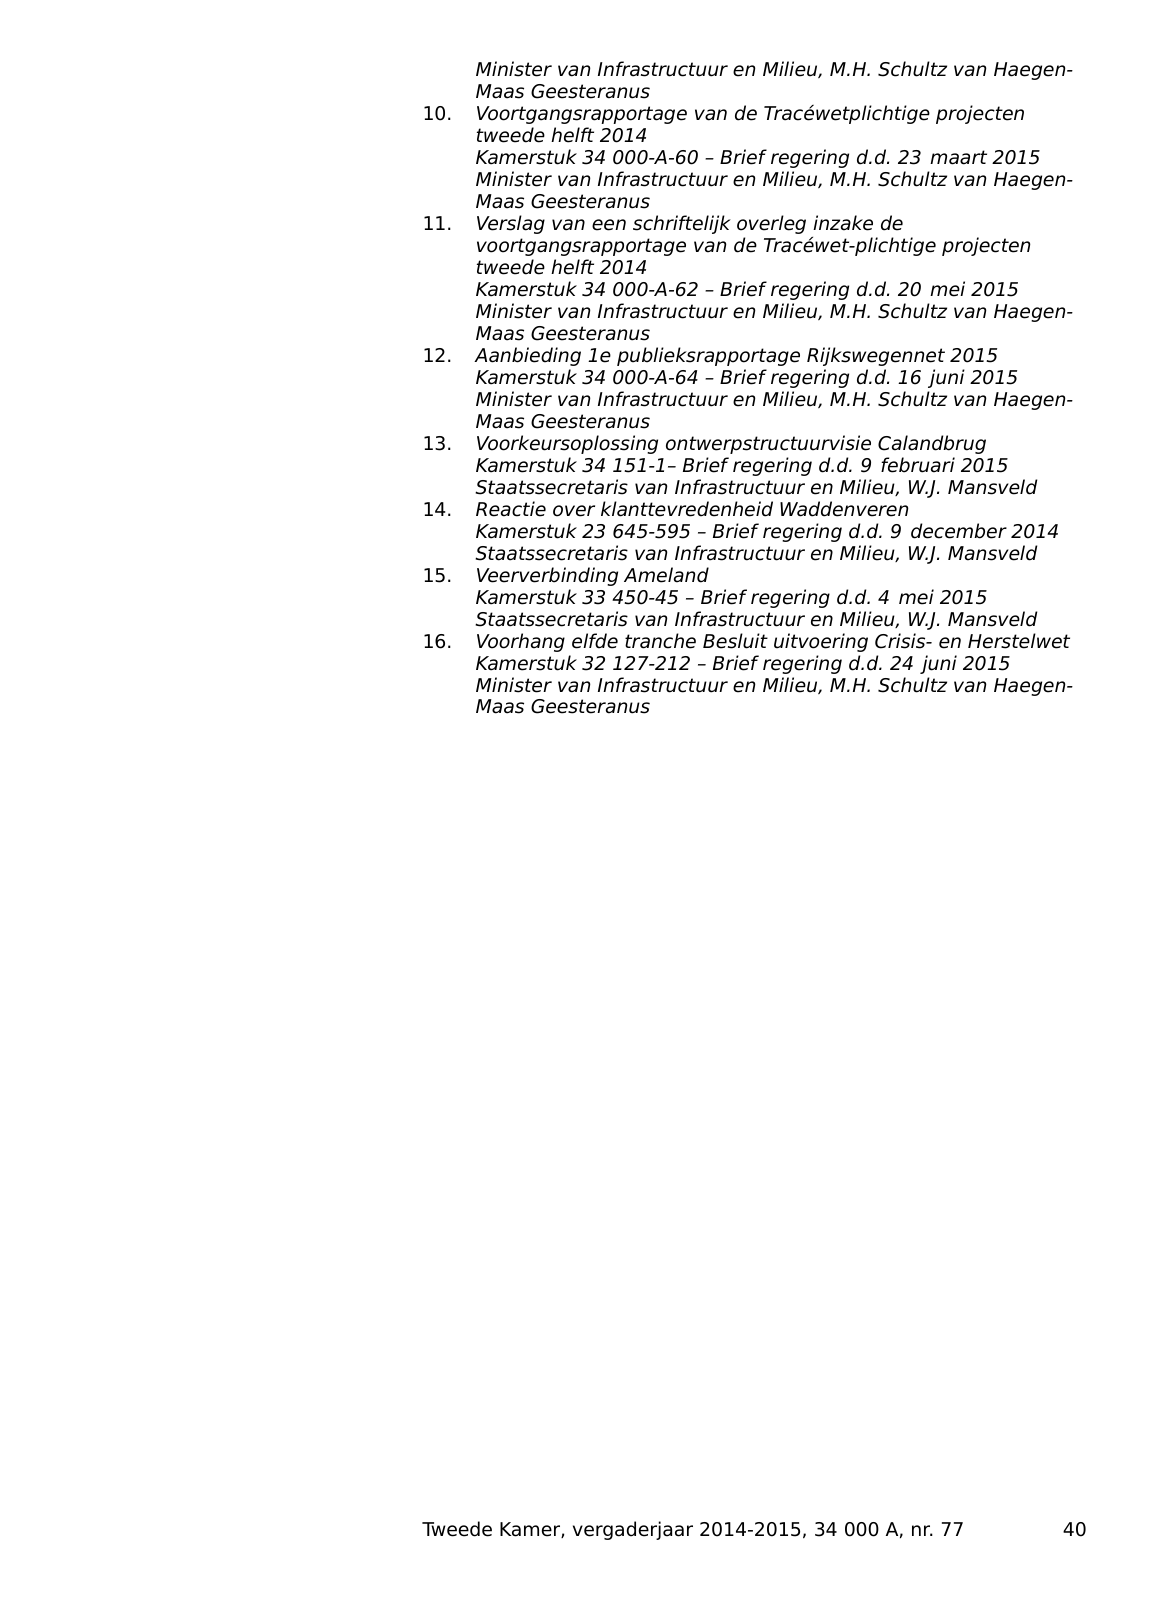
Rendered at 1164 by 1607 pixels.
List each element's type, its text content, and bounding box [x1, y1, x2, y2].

text Minister van Infrastructuur en Milieu, M.H. Schultz van Haegen-Maas Geesteranus [475, 59, 1087, 103]
text 11. Verslag van een schriftelijk overleg inzake de voortgangsrapportage van de Tracéwet-plichtige projecten tweede helft 2014 [422, 213, 1087, 279]
text Kamerstuk 33 450-45 – Brief regering d.d. 4 mei 2015 [475, 587, 1087, 608]
text Minister van Infrastructuur en Milieu, M.H. Schultz van Haegen-Maas Geesteranus [475, 674, 1087, 718]
text 14. Reactie over klanttevredenheid Waddenveren [422, 499, 1087, 521]
text 13. Voorkeursoplossing ontwerpstructuurvisie Calandbrug [422, 433, 1087, 455]
text 10. Voortgangsrapportage van de Tracéwetplichtige projecten tweede helft 2014 [422, 103, 1087, 147]
text 16. Voorhang elfde tranche Besluit uitvoering Crisis- en Herstelwet [422, 631, 1087, 652]
text Minister van Infrastructuur en Milieu, M.H. Schultz van Haegen-Maas Geesteranus [475, 389, 1087, 433]
text Staatssecretaris van Infrastructuur en Milieu, W.J. Mansveld [475, 477, 1087, 499]
text 15. Veerverbinding Ameland [422, 564, 1087, 587]
text Minister van Infrastructuur en Milieu, M.H. Schultz van Haegen-Maas Geesteranus [475, 169, 1087, 213]
text Minister van Infrastructuur en Milieu, M.H. Schultz van Haegen-Maas Geesteranus [475, 301, 1087, 345]
text Kamerstuk 34 151-1– Brief regering d.d. 9 februari 2015 [475, 455, 1087, 477]
text Staatssecretaris van Infrastructuur en Milieu, W.J. Mansveld [475, 608, 1087, 631]
text Kamerstuk 34 000-A-62 – Brief regering d.d. 20 mei 2015 [475, 279, 1087, 301]
text Kamerstuk 34 000-A-64 – Brief regering d.d. 16 juni 2015 [475, 367, 1087, 389]
text Kamerstuk 32 127-212 – Brief regering d.d. 24 juni 2015 [475, 652, 1087, 674]
text Kamerstuk 34 000-A-60 – Brief regering d.d. 23 maart 2015 [475, 147, 1087, 169]
text Staatssecretaris van Infrastructuur en Milieu, W.J. Mansveld [475, 543, 1087, 564]
text Kamerstuk 23 645-595 – Brief regering d.d. 9 december 2014 [475, 521, 1087, 543]
text 12. Aanbieding 1e publieksrapportage Rijkswegennet 2015 [422, 345, 1087, 367]
